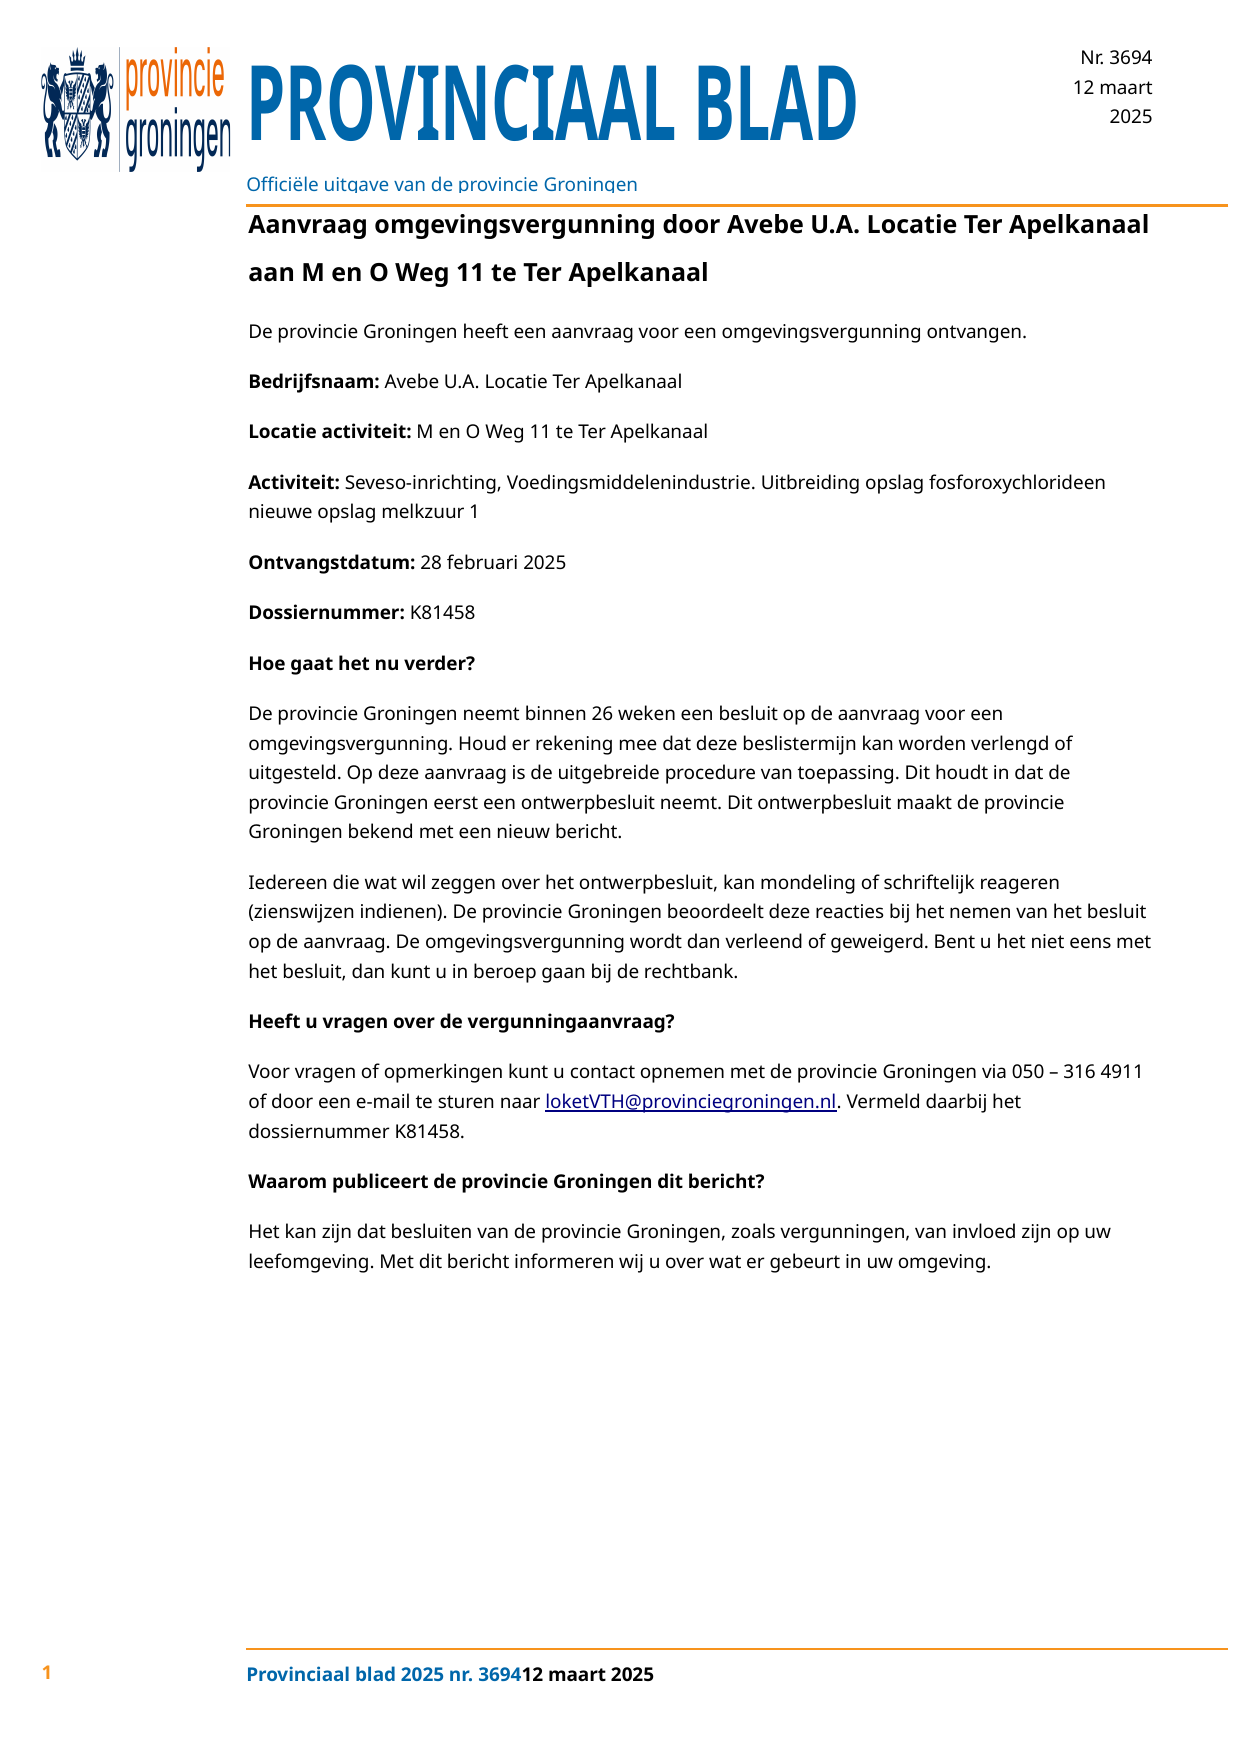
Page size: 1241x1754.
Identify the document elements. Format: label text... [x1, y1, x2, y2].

text Dossiernummer: K81458 [248, 599, 1152, 625]
text Locatie activiteit: M en O Weg 11 te Ter Apelkanaal [248, 419, 1152, 444]
text Voor vragen of opmerkingen kunt u contact opnemen met de provincie Groningen via 050 – 316 4911 of door een e-mail te sturen naar loketVTH@provinciegroningen.nl. Vermeld daarbij het dossiernummer K81458. [248, 1059, 1152, 1144]
text Hoe gaat het nu verder? [248, 650, 1152, 676]
text Heeft u vragen over de vergunningaanvraag? [248, 1008, 1152, 1034]
text De provincie Groningen heeft een aanvraag voor een omgevingsvergunning ontvangen. [248, 318, 1152, 344]
text Aanvraag omgevingsvergunning door Avebe U.A. Locatie Ter Apelkanaal aan M en O Weg 11 te Ter Apelkanaal [248, 207, 1152, 288]
text Iedereen die wat wil zeggen over het ontwerpbesluit, kan mondeling of schriftelijk reageren (zienswijzen indienen). De provincie Groningen beoordeelt deze reacties bij het nemen van het besluit op de aanvraag. De omgevingsvergunning wordt dan verleend of geweigerd. Bent u het niet eens met het besluit, dan kunt u in beroep gaan bij de rechtbank. [248, 869, 1152, 984]
text Bedrijfsnaam: Avebe U.A. Locatie Ter Apelkanaal [248, 368, 1152, 394]
text Waarom publiceert de provincie Groningen dit bericht? [248, 1168, 1152, 1194]
text Activiteit: Seveso-inrichting, Voedingsmiddelenindustrie. Uitbreiding opslag fosforoxychlorideen nieuwe opslag melkzuur 1 [248, 469, 1152, 524]
picture [41, 47, 231, 172]
text Het kan zijn dat besluiten van de provincie Groningen, zoals vergunningen, van invloed zijn op uw leefomgeving. Met dit bericht informeren wij u over wat er gebeurt in uw omgeving. [248, 1219, 1152, 1274]
text Ontvangstdatum: 28 februari 2025 [248, 549, 1152, 575]
text De provincie Groningen neemt binnen 26 weken een besluit op de aanvraag voor een omgevingsvergunning. Houd er rekening mee dat deze beslistermijn kan worden verlengd of uitgesteld. Op deze aanvraag is de uitgebreide procedure van toepassing. Dit houdt in dat de provincie Groningen eerst een ontwerpbesluit neemt. Dit ontwerpbesluit maakt de provincie Groningen bekend met een nieuw bericht. [248, 700, 1152, 844]
